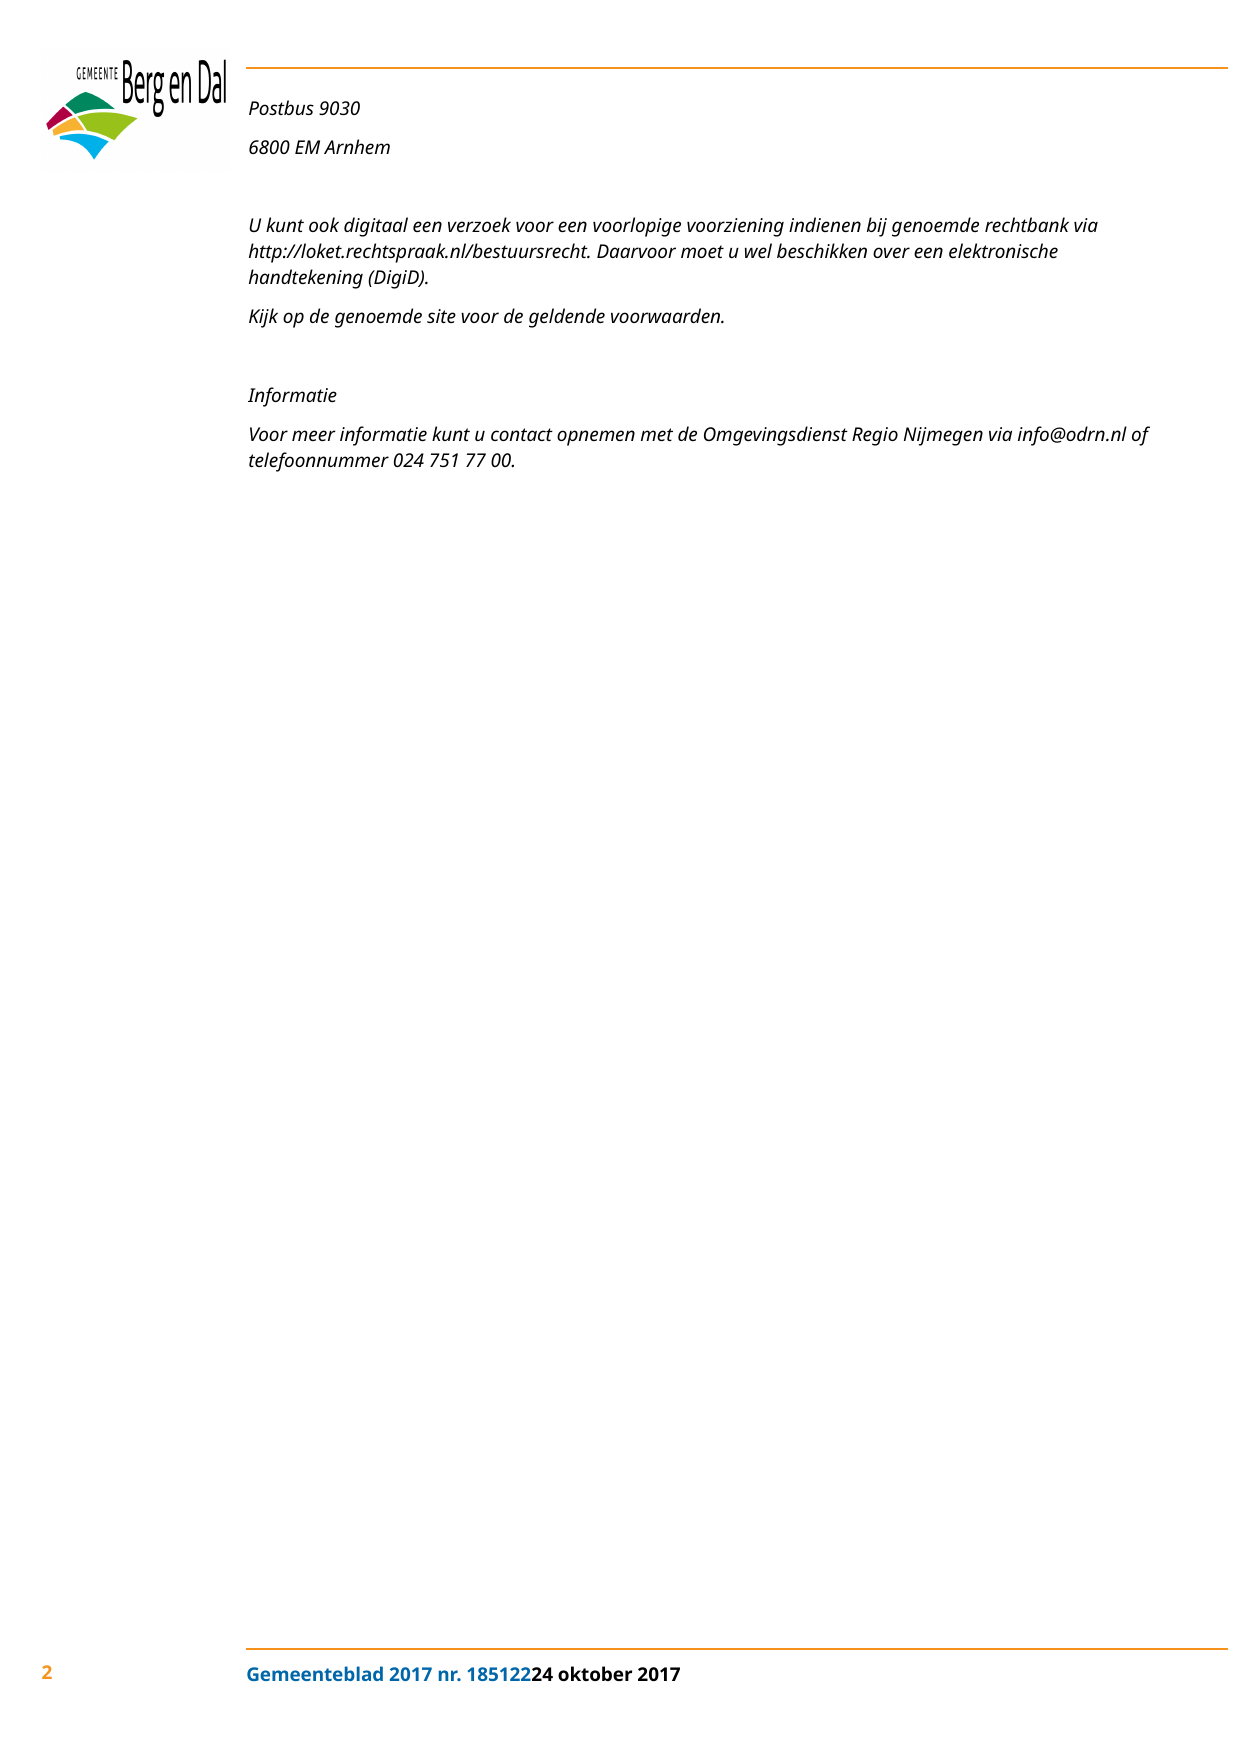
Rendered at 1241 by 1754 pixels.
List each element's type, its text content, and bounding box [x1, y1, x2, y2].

text Voor meer informatie kunt u contact opnemen met de Omgevingsdienst Regio Nijmegen via info@odrn.nl of telefoonnummer 024 751 77 00. [248, 421, 1152, 473]
text Postbus 9030 [248, 95, 1152, 121]
text Kijk op de genoemde site voor de geldende voorwaarden. [248, 303, 1152, 329]
text U kunt ook digitaal een verzoek voor een voorlopige voorziening indienen bij genoemde rechtbank via http://loket.rechtspraak.nl/bestuursrecht. Daarvoor moet u wel beschikken over een elektronische handtekening (DigiD). [248, 213, 1152, 290]
text 6800 EM Arnhem [248, 134, 1152, 160]
picture [41, 47, 231, 172]
text Informatie [248, 382, 1152, 408]
